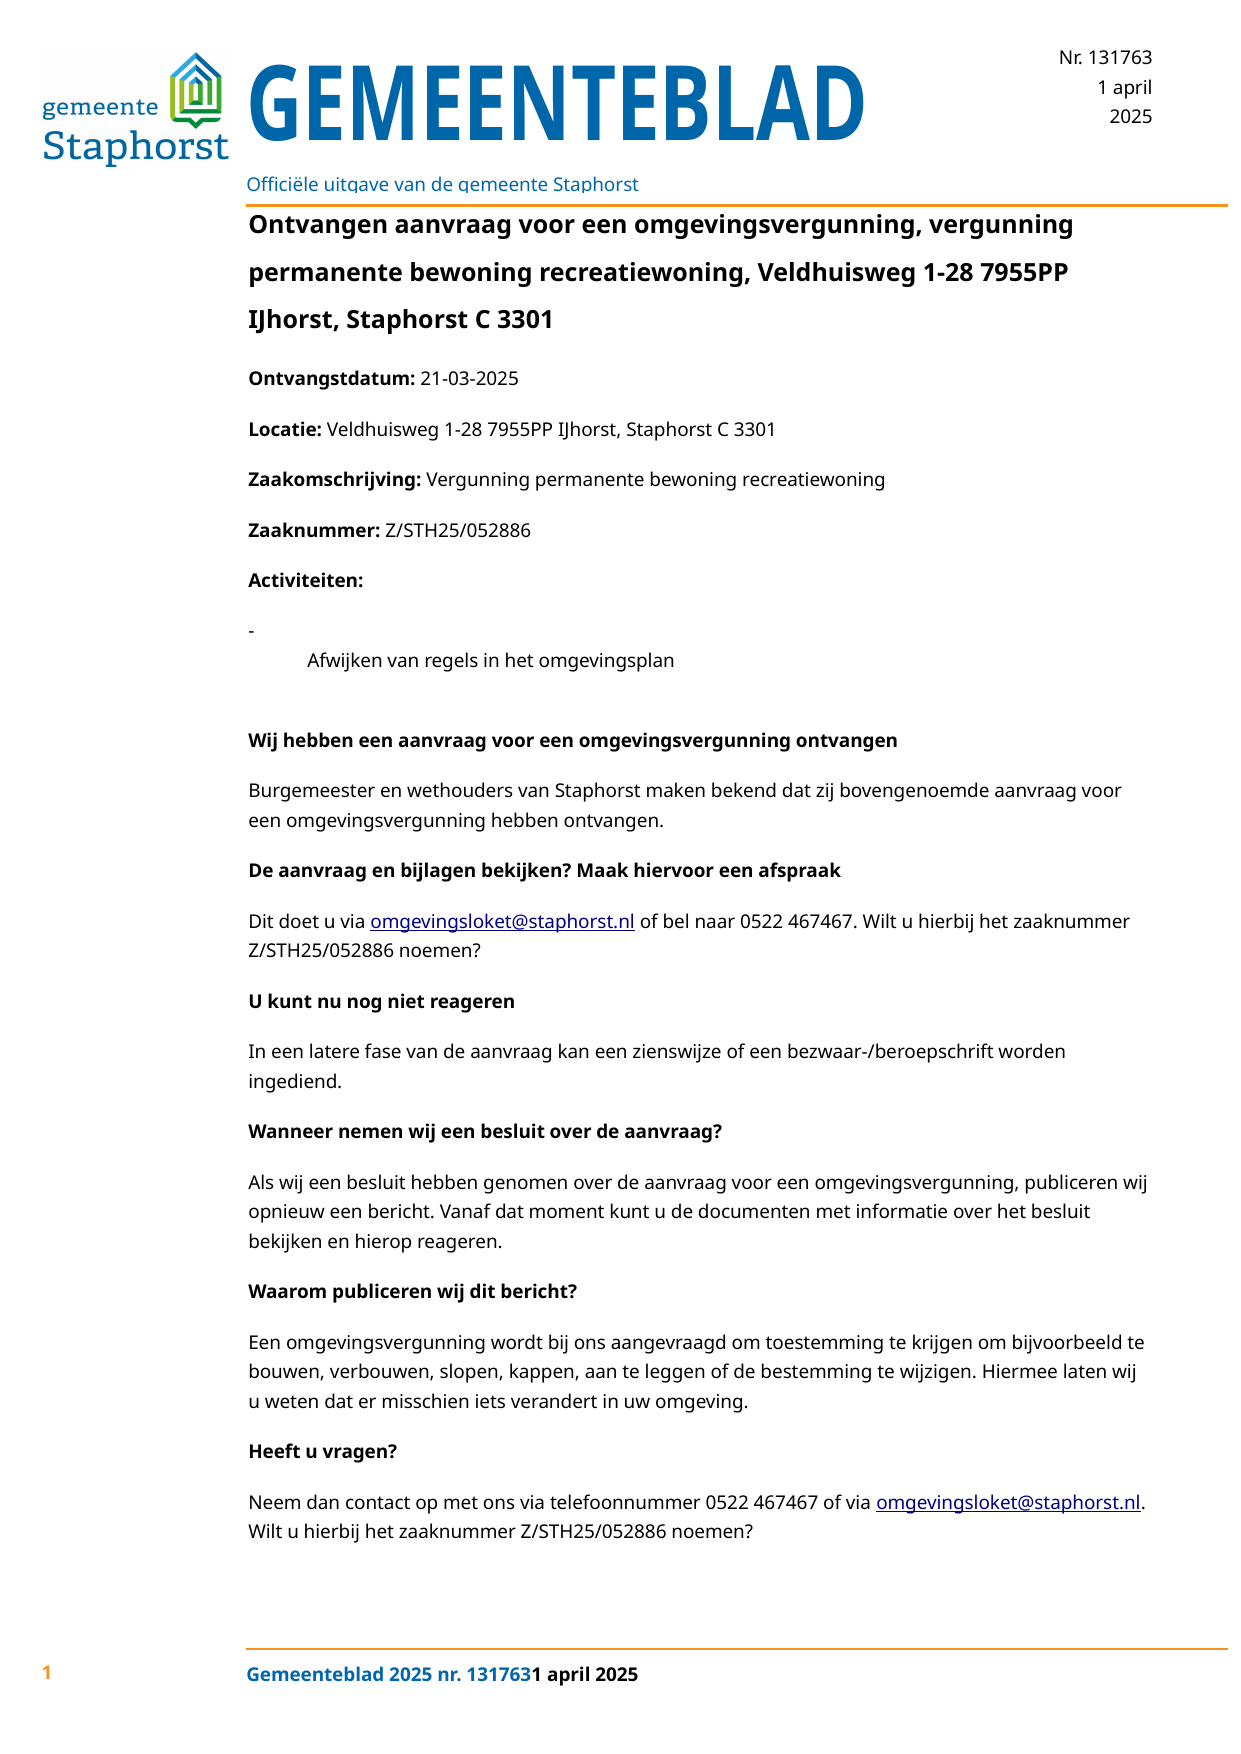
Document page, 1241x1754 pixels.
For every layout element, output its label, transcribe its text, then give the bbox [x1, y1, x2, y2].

text U kunt nu nog niet reageren [248, 988, 1152, 1014]
text Heeft u vragen? [248, 1438, 1152, 1464]
text Wij hebben een aanvraag voor een omgevingsvergunning ontvangen [248, 727, 1152, 753]
text Zaakomschrijving: Vergunning permanente bewoning recreatiewoning [248, 466, 1152, 492]
text Als wij een besluit hebben genomen over de aanvraag voor een omgevingsvergunning, publiceren wij opnieuw een bericht. Vanaf dat moment kunt u de documenten met informatie over het besluit bekijken en hierop reageren. [248, 1169, 1152, 1254]
text Ontvangstdatum: 21-03-2025 [248, 366, 1152, 391]
text Wanneer nemen wij een besluit over de aanvraag? [248, 1118, 1152, 1144]
text Zaaknummer: Z/STH25/052886 [248, 517, 1152, 542]
text Ontvangen aanvraag voor een omgevingsvergunning, vergunning permanente bewoning recreatiewoning, Veldhuisweg 1-28 7955PP IJhorst, Staphorst C 3301 [248, 207, 1152, 336]
list Afwijken van regels in het omgevingsplan [248, 647, 1152, 673]
text In een latere fase van de aanvraag kan een zienswijze of een bezwaar-/beroepschrift worden ingediend. [248, 1038, 1152, 1094]
text Neem dan contact op met ons via telefoonnummer 0522 467467 of via omgevingsloket@staphorst.nl. Wilt u hierbij het zaaknummer Z/STH25/052886 noemen? [248, 1489, 1152, 1544]
text De aanvraag en bijlagen bekijken? Maak hiervoor een afspraak [248, 858, 1152, 883]
text Waarom publiceren wij dit bericht? [248, 1278, 1152, 1304]
text Burgemeester en wethouders van Staphorst maken bekend dat zij bovengenoemde aanvraag voor een omgevingsvergunning hebben ontvangen. [248, 778, 1152, 833]
text Een omgevingsvergunning wordt bij ons aangevraagd om toestemming te krijgen om bijvoorbeeld te bouwen, verbouwen, slopen, kappen, aan te leggen of de bestemming te wijzigen. Hiermee laten wij u weten dat er misschien iets verandert in uw omgeving. [248, 1329, 1152, 1414]
text Dit doet u via omgevingsloket@staphorst.nl of bel naar 0522 467467. Wilt u hierbij het zaaknummer Z/STH25/052886 noemen? [248, 908, 1152, 963]
text Activiteiten: [248, 567, 1152, 593]
picture [41, 47, 231, 172]
text Locatie: Veldhuisweg 1-28 7955PP IJhorst, Staphorst C 3301 [248, 416, 1152, 442]
